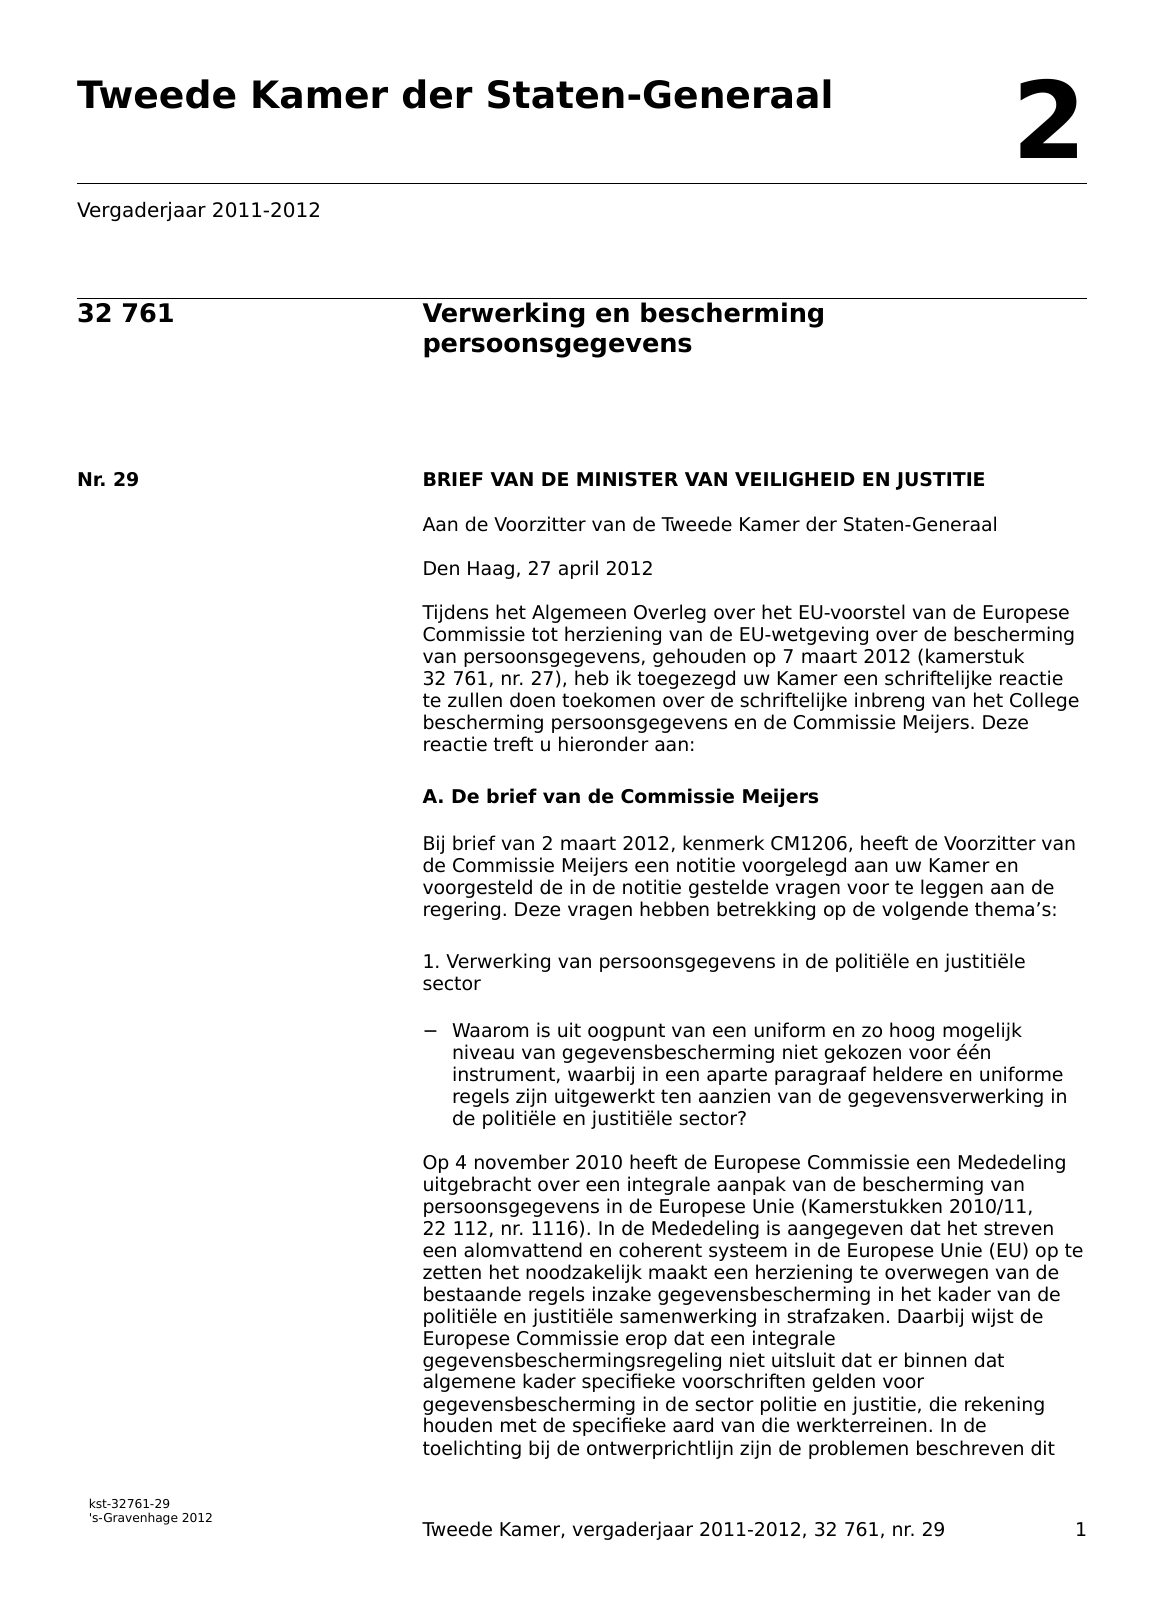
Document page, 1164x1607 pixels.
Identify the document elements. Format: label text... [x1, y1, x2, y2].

text − Waarom is uit oogpunt van een uniform en zo hoog mogelijk niveau van gegevensbescherming niet gekozen voor één instrument, waarbij in een aparte paragraaf heldere en uniforme regels zijn uitgewerkt ten aanzien van de gegevensverwerking in de politiële en justitiële sector? [422, 1019, 1087, 1129]
text Op 4 november 2010 heeft de Europese Commissie een Mededeling uitgebracht over een integrale aanpak van de bescherming van persoonsgegevens in de Europese Unie (Kamerstukken 2010/11, 22 112, nr. 1116). In de Mededeling is aangegeven dat het streven een alomvattend en coherent systeem in de Europese Unie (EU) op te zetten het noodzakelijk maakt een herziening te overwegen van de bestaande regels inzake gegevensbescherming in het kader van de politiële en justitiële samenwerking in strafzaken. Daarbij wijst de Europese Commissie erop dat een integrale gegevensbeschermingsregeling niet uitsluit dat er binnen dat algemene kader specifieke voorschriften gelden voor gegevensbescherming in de sector politie en justitie, die rekening houden met de specifieke aard van die werkterreinen. In de toelichting bij de ontwerprichtlijn zijn de problemen beschreven dit [422, 1152, 1087, 1459]
text Den Haag, 27 april 2012 [422, 558, 1087, 580]
table_header Tweede Kamer der Staten-Generaal [77, 59, 886, 183]
text kst-32761-29 [88, 1497, 323, 1511]
subtitle 32 761 Verwerking en bescherming persoonsgegevens [77, 299, 1087, 358]
text Aan de Voorzitter van de Tweede Kamer der Staten-Generaal [422, 513, 1087, 536]
subtitle Nr. 29 BRIEF VAN DE MINISTER VAN VEILIGHEID EN JUSTITIE [77, 469, 1087, 491]
text Tijdens het Algemeen Overleg over het EU-voorstel van de Europese Commissie tot herziening van de EU-wetgeving over de bescherming van persoonsgegevens, gehouden op 7 maart 2012 (kamerstuk 32 761, nr. 27), heb ik toegezegd uw Kamer een schriftelijke reactie te zullen doen toekomen over de schriftelijke inbreng van het College bescherming persoonsgegevens en de Commissie Meijers. Deze reactie treft u hieronder aan: [422, 602, 1087, 756]
text 's-Gravenhage 2012 [88, 1511, 323, 1525]
text Bij brief van 2 maart 2012, kenmerk CM1206, heeft de Voorzitter van de Commissie Meijers een notitie voorgelegd aan uw Kamer en voorgesteld de in de notitie gestelde vragen voor te leggen aan de regering. Deze vragen hebben betrekking op de volgende thema’s: [422, 833, 1087, 921]
subtitle 1. Verwerking van persoonsgegevens in de politiële en justitiële sector [422, 951, 1087, 994]
table_cell Vergaderjaar 2011-2012 [77, 184, 1087, 298]
table_header 2 [886, 59, 1087, 183]
subtitle A. De brief van de Commissie Meijers [422, 786, 1087, 808]
